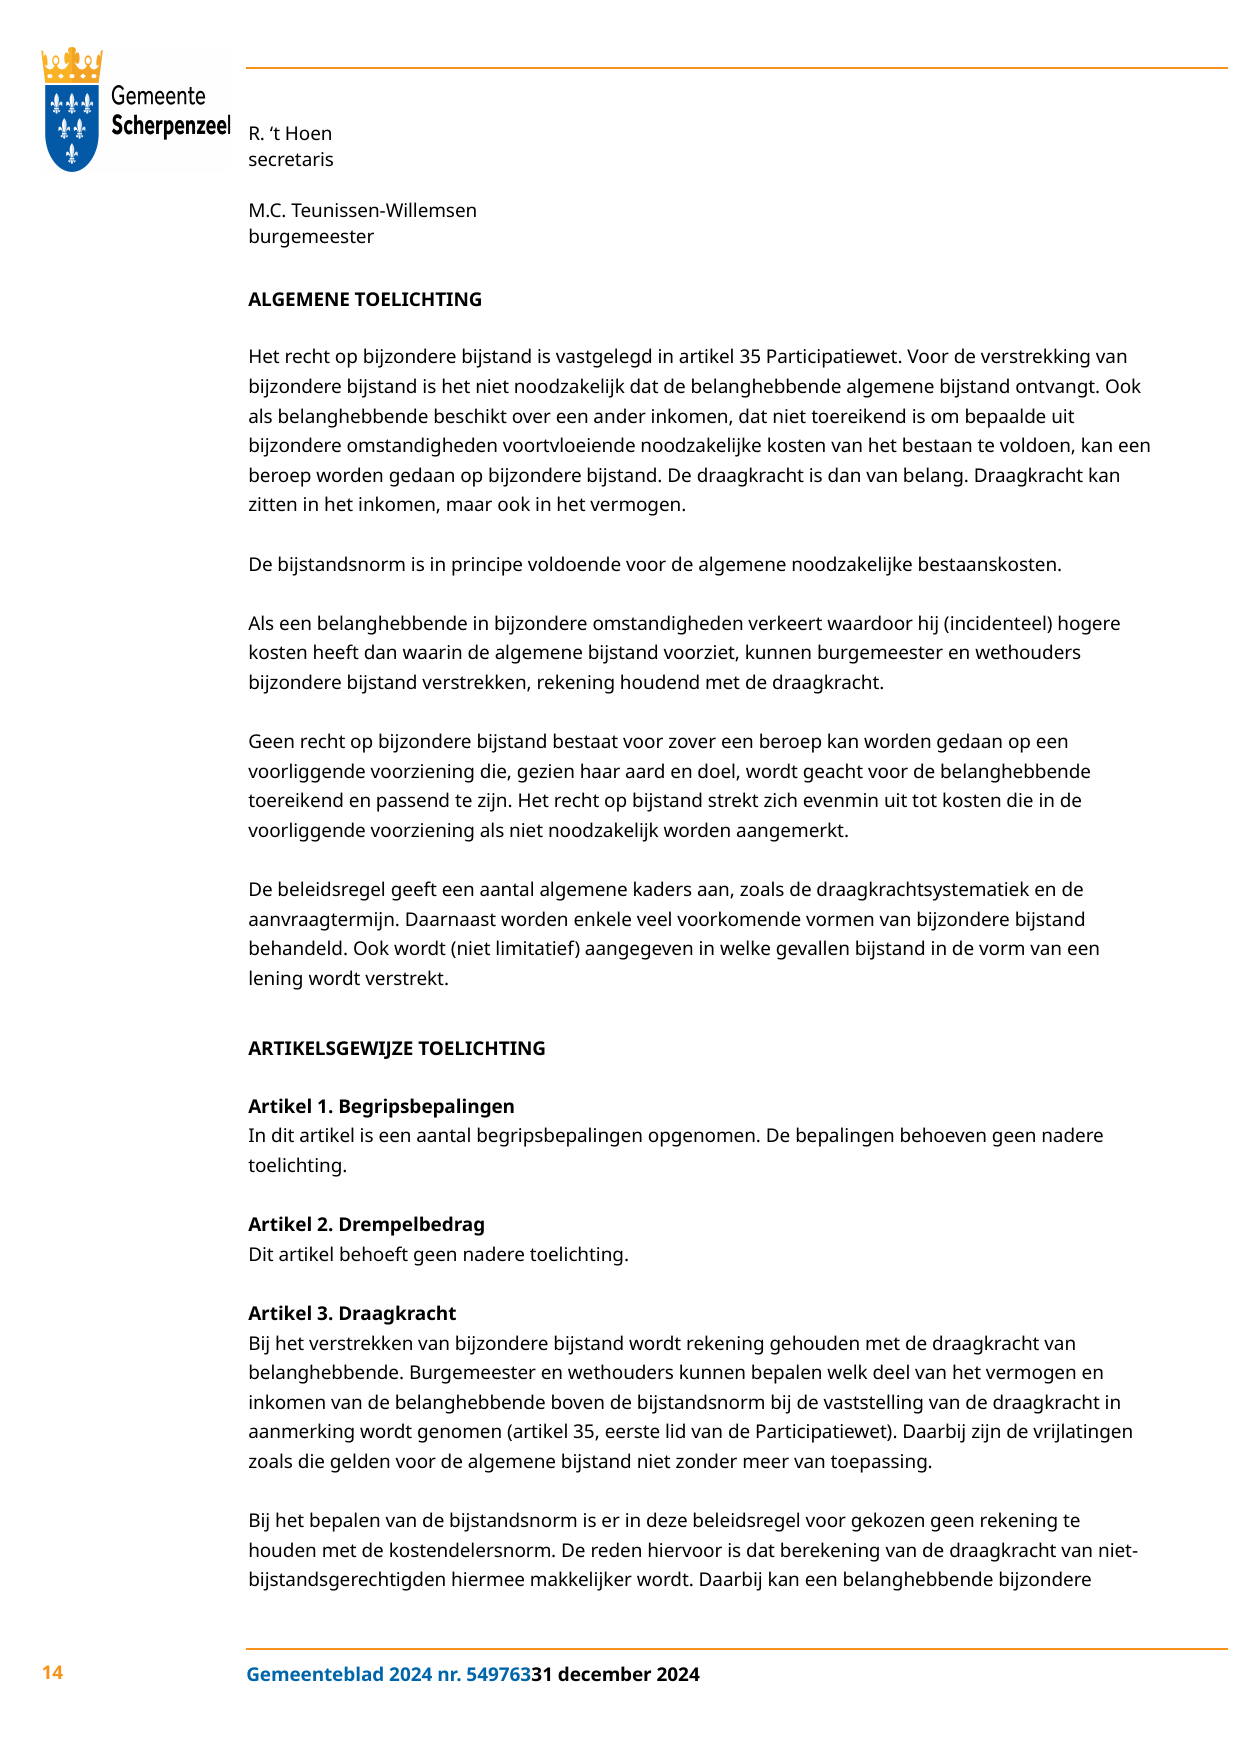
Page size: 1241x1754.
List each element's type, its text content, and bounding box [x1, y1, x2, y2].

text Als een belanghebbende in bijzondere omstandigheden verkeert waardoor hij (incidenteel) hogere kosten heeft dan waarin de algemene bijstand voorziet, kunnen burgemeester en wethouders bijzondere bijstand verstrekken, rekening houdend met de draagkracht. [248, 610, 1152, 695]
text ARTIKELSGEWIJZE TOELICHTING [248, 1024, 1152, 1064]
text M.C. Teunissen-Willemsen [248, 198, 1152, 223]
text Artikel 3. Draagkracht [248, 1300, 1152, 1326]
text burgemeester [248, 223, 1152, 249]
text Geen recht op bijzondere bijstand bestaat voor zover een beroep kan worden gedaan op een voorliggende voorziening die, gezien haar aard en doel, wordt geacht voor de belanghebbende toereikend en passend te zijn. Het recht op bijstand strekt zich evenmin uit tot kosten die in de voorliggende voorziening als niet noodzakelijk worden aangemerkt. [248, 728, 1152, 843]
text De bijstandsnorm is in principe voldoende voor de algemene noodzakelijke bestaanskosten. [248, 551, 1152, 577]
text secretaris [248, 146, 1152, 172]
text Bij het verstrekken van bijzondere bijstand wordt rekening gehouden met de draagkracht van belanghebbende. Burgemeester en wethouders kunnen bepalen welk deel van het vermogen en inkomen van de belanghebbende boven de bijstandsnorm bij de vaststelling van de draagkracht in aanmerking wordt genomen (artikel 35, eerste lid van de Participatiewet). Daarbij zijn de vrijlatingen zoals die gelden voor de algemene bijstand niet zonder meer van toepassing. [248, 1330, 1152, 1474]
text ALGEMENE TOELICHTING [248, 275, 1152, 314]
text R. ‘t Hoen [248, 121, 1152, 146]
text De beleidsregel geeft een aantal algemene kaders aan, zoals de draagkrachtsystematiek en de aanvraagtermijn. Daarnaast worden enkele veel voorkomende vormen van bijzondere bijstand behandeld. Ook wordt (niet limitatief) aangegeven in welke gevallen bijstand in de vorm van een lening wordt verstrekt. [248, 876, 1152, 991]
text Bij het bepalen van de bijstandsnorm is er in deze beleidsregel voor gekozen geen rekening te houden met de kostendelersnorm. De reden hiervoor is dat berekening van de draagkracht van niet-bijstandsgerechtigden hiermee makkelijker wordt. Daarbij kan een belanghebbende bijzondere [248, 1507, 1152, 1592]
text Het recht op bijzondere bijstand is vastgelegd in artikel 35 Participatiewet. Voor de verstrekking van bijzondere bijstand is het niet noodzakelijk dat de belanghebbende algemene bijstand ontvangt. Ook als belanghebbende beschikt over een ander inkomen, dat niet toereikend is om bepaalde uit bijzondere omstandigheden voortvloeiende noodzakelijke kosten van het bestaan te voldoen, kan een beroep worden gedaan op bijzondere bijstand. De draagkracht is dan van belang. Draagkracht kan zitten in het inkomen, maar ook in het vermogen. [248, 344, 1152, 517]
text Artikel 2. Drempelbedrag [248, 1211, 1152, 1237]
picture [41, 47, 231, 172]
text Artikel 1. Begripsbepalingen [248, 1093, 1152, 1119]
text In dit artikel is een aantal begripsbepalingen opgenomen. De bepalingen behoeven geen nadere toelichting. [248, 1123, 1152, 1178]
text Dit artikel behoeft geen nadere toelichting. [248, 1241, 1152, 1267]
